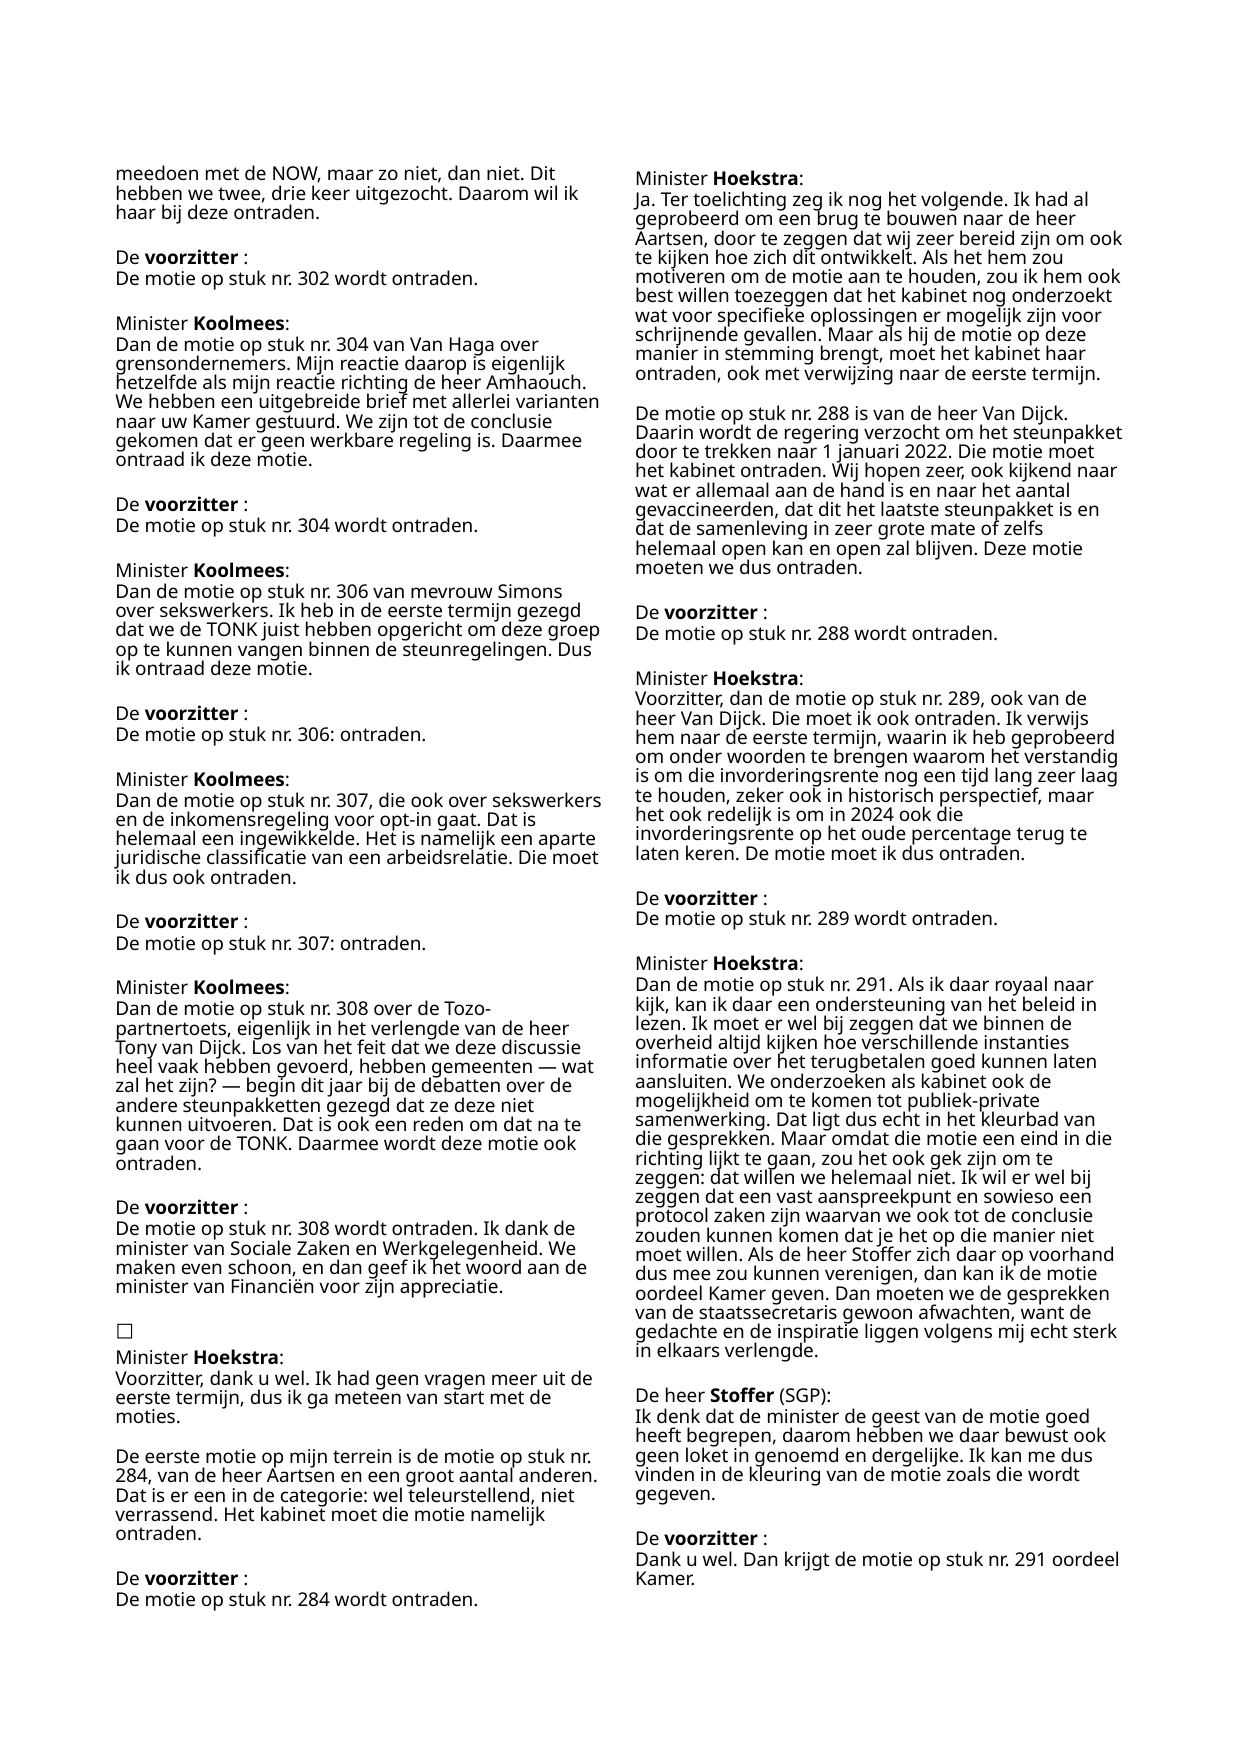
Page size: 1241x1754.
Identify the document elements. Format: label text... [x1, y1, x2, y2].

text Ja. Ter toelichting zeg ik nog het volgende. Ik had al geprobeerd om een brug te bouwen naar de heer Aartsen, door te zeggen dat wij zeer bereid zijn om ook te kijken hoe zich dit ontwikkelt. Als het hem zou motiveren om de motie aan te houden, zou ik hem ook best willen toezeggen dat het kabinet nog onderzoekt wat voor specifieke oplossingen er mogelijk zijn voor schrijnende gevallen. Maar als hij de motie op deze manier in stemming brengt, moet het kabinet haar ontraden, ook met verwijzing naar de eerste termijn. [635, 191, 1125, 384]
text Voorzitter, dank u wel. Ik had geen vragen meer uit de eerste termijn, dus ik ga meteen van start met de moties. [115, 1370, 605, 1427]
text Ik denk dat de minister de geest van de motie goed heeft begrepen, daarom hebben we daar bewust ook geen loket in genoemd en dergelijke. Ik kan me dus vinden in de kleuring van de motie zoals die wordt gegeven. [635, 1408, 1125, 1504]
text Dan de motie op stuk nr. 308 over de Tozo-partnertoets, eigenlijk in het verlengde van de heer Tony van Dijck. Los van het feit dat we deze discussie heel vaak hebben gevoerd, hebben gemeenten — wat zal het zijn? — begin dit jaar bij de debatten over de andere steunpakketten gezegd dat ze deze niet kunnen uitvoeren. Dat is ook een reden om dat na te gaan voor de TONK. Daarmee wordt deze motie ook ontraden. [115, 1000, 605, 1174]
text De voorzitter : [115, 909, 605, 934]
text De voorzitter : [635, 1525, 1125, 1551]
text De motie op stuk nr. 288 is van de heer Van Dijck. Daarin wordt de regering verzocht om het steunpakket door te trekken naar 1 januari 2022. Die motie moet het kabinet ontraden. Wij hopen zeer, ook kijkend naar wat er allemaal aan de hand is en naar het aantal gevaccineerden, dat dit het laatste steunpakket is en dat de samenleving in zeer grote mate of zelfs helemaal open kan en open zal blijven. Deze motie moeten we dus ontraden. [635, 404, 1125, 578]
text De voorzitter : [115, 1565, 605, 1591]
text De motie op stuk nr. 304 wordt ontraden. [115, 517, 605, 536]
text Minister Hoekstra: [635, 951, 1125, 976]
text Dan de motie op stuk nr. 291. Als ik daar royaal naar kijk, kan ik daar een ondersteuning van het beleid in lezen. Ik moet er wel bij zeggen dat we binnen de overheid altijd kijken hoe verschillende instanties informatie over het terugbetalen goed kunnen laten aansluiten. We onderzoeken als kabinet ook de mogelijkheid om te komen tot publiek-private samenwerking. Dat ligt dus echt in het kleurbad van die gesprekken. Maar omdat die motie een eind in die richting lijkt te gaan, zou het ook gek zijn om te zeggen: dat willen we helemaal niet. Ik wil er wel bij zeggen dat een vast aanspreekpunt en sowieso een protocol zaken zijn waarvan we ook tot de conclusie zouden kunnen komen dat je het op die manier niet moet willen. Als de heer Stoffer zich daar op voorhand dus mee zou kunnen verenigen, dan kan ik de motie oordeel Kamer geven. Dan moeten we de gesprekken van de staatssecretaris gewoon afwachten, want de gedachte en de inspiratie liggen volgens mij echt sterk in elkaars verlengde. [635, 976, 1125, 1362]
text De voorzitter : [115, 700, 605, 726]
text Dank u wel. Dan krijgt de motie op stuk nr. 291 oordeel Kamer. [635, 1551, 1125, 1590]
text Dan de motie op stuk nr. 306 van mevrouw Simons over sekswerkers. Ik heb in de eerste termijn gezegd dat we de TONK juist hebben opgericht om deze groep op te kunnen vangen binnen de steunregelingen. Dus ik ontraad deze motie. [115, 583, 605, 679]
text De motie op stuk nr. 288 wordt ontraden. [635, 624, 1125, 644]
text De heer Stoffer (SGP): [635, 1382, 1125, 1408]
text De eerste motie op mijn terrein is de motie op stuk nr. 284, van de heer Aartsen en een groot aantal anderen. Dat is er een in de categorie: wel teleurstellend, niet verrassend. Het kabinet moet die motie namelijk ontraden. [115, 1448, 605, 1544]
text Minister Koolmees: [115, 310, 605, 336]
text De motie op stuk nr. 306: ontraden. [115, 726, 605, 745]
text De motie op stuk nr. 308 wordt ontraden. Ik dank de minister van Sociale Zaken en Werkgelegenheid. We maken even schoon, en dan geef ik het woord aan de minister van Financiën voor zijn appreciatie. [115, 1220, 605, 1297]
text De motie op stuk nr. 284 wordt ontraden. [115, 1591, 605, 1610]
text De voorzitter : [115, 1194, 605, 1220]
text Minister Hoekstra: [115, 1344, 605, 1370]
text Voorzitter, dan de motie op stuk nr. 289, ook van de heer Van Dijck. Die moet ik ook ontraden. Ik verwijs hem naar de eerste termijn, waarin ik heb geprobeerd om onder woorden te brengen waarom het verstandig is om die invorderingsrente nog een tijd lang zeer laag te houden, zeker ook in historisch perspectief, maar het ook redelijk is om in 2024 ook die invorderingsrente op het oude percentage terug te laten keren. De motie moet ik dus ontraden. [635, 690, 1125, 864]
text De motie op stuk nr. 289 wordt ontraden. [635, 910, 1125, 930]
text Minister Koolmees: [115, 766, 605, 792]
text De voorzitter : [635, 885, 1125, 910]
text De voorzitter : [635, 599, 1125, 624]
text Minister Koolmees: [115, 974, 605, 1000]
text Minister Koolmees: [115, 557, 605, 583]
text Dan de motie op stuk nr. 304 van Van Haga over grensondernemers. Mijn reactie daarop is eigenlijk hetzelfde als mijn reactie richting de heer Amhaouch. We hebben een uitgebreide brief met allerlei varianten naar uw Kamer gestuurd. We zijn tot de conclusie gekomen dat er geen werkbare regeling is. Daarmee ontraad ik deze motie. [115, 336, 605, 470]
text De voorzitter : [115, 491, 605, 517]
text meedoen met de NOW, maar zo niet, dan niet. Dit hebben we twee, drie keer uitgezocht. Daarom wil ik haar bij deze ontraden. [115, 165, 605, 223]
text Minister Hoekstra: [635, 665, 1125, 690]
text De motie op stuk nr. 302 wordt ontraden. [115, 270, 605, 289]
text De motie op stuk nr. 307: ontraden. [115, 934, 605, 954]
text De voorzitter : [115, 244, 605, 270]
text Dan de motie op stuk nr. 307, die ook over sekswerkers en de inkomensregeling voor opt-in gaat. Dat is helemaal een ingewikkelde. Het is namelijk een aparte juridische classificatie van een arbeidsrelatie. Die moet ik dus ook ontraden. [115, 792, 605, 888]
text Minister Hoekstra: [635, 165, 1125, 191]
text ⬜ [115, 1318, 605, 1344]
